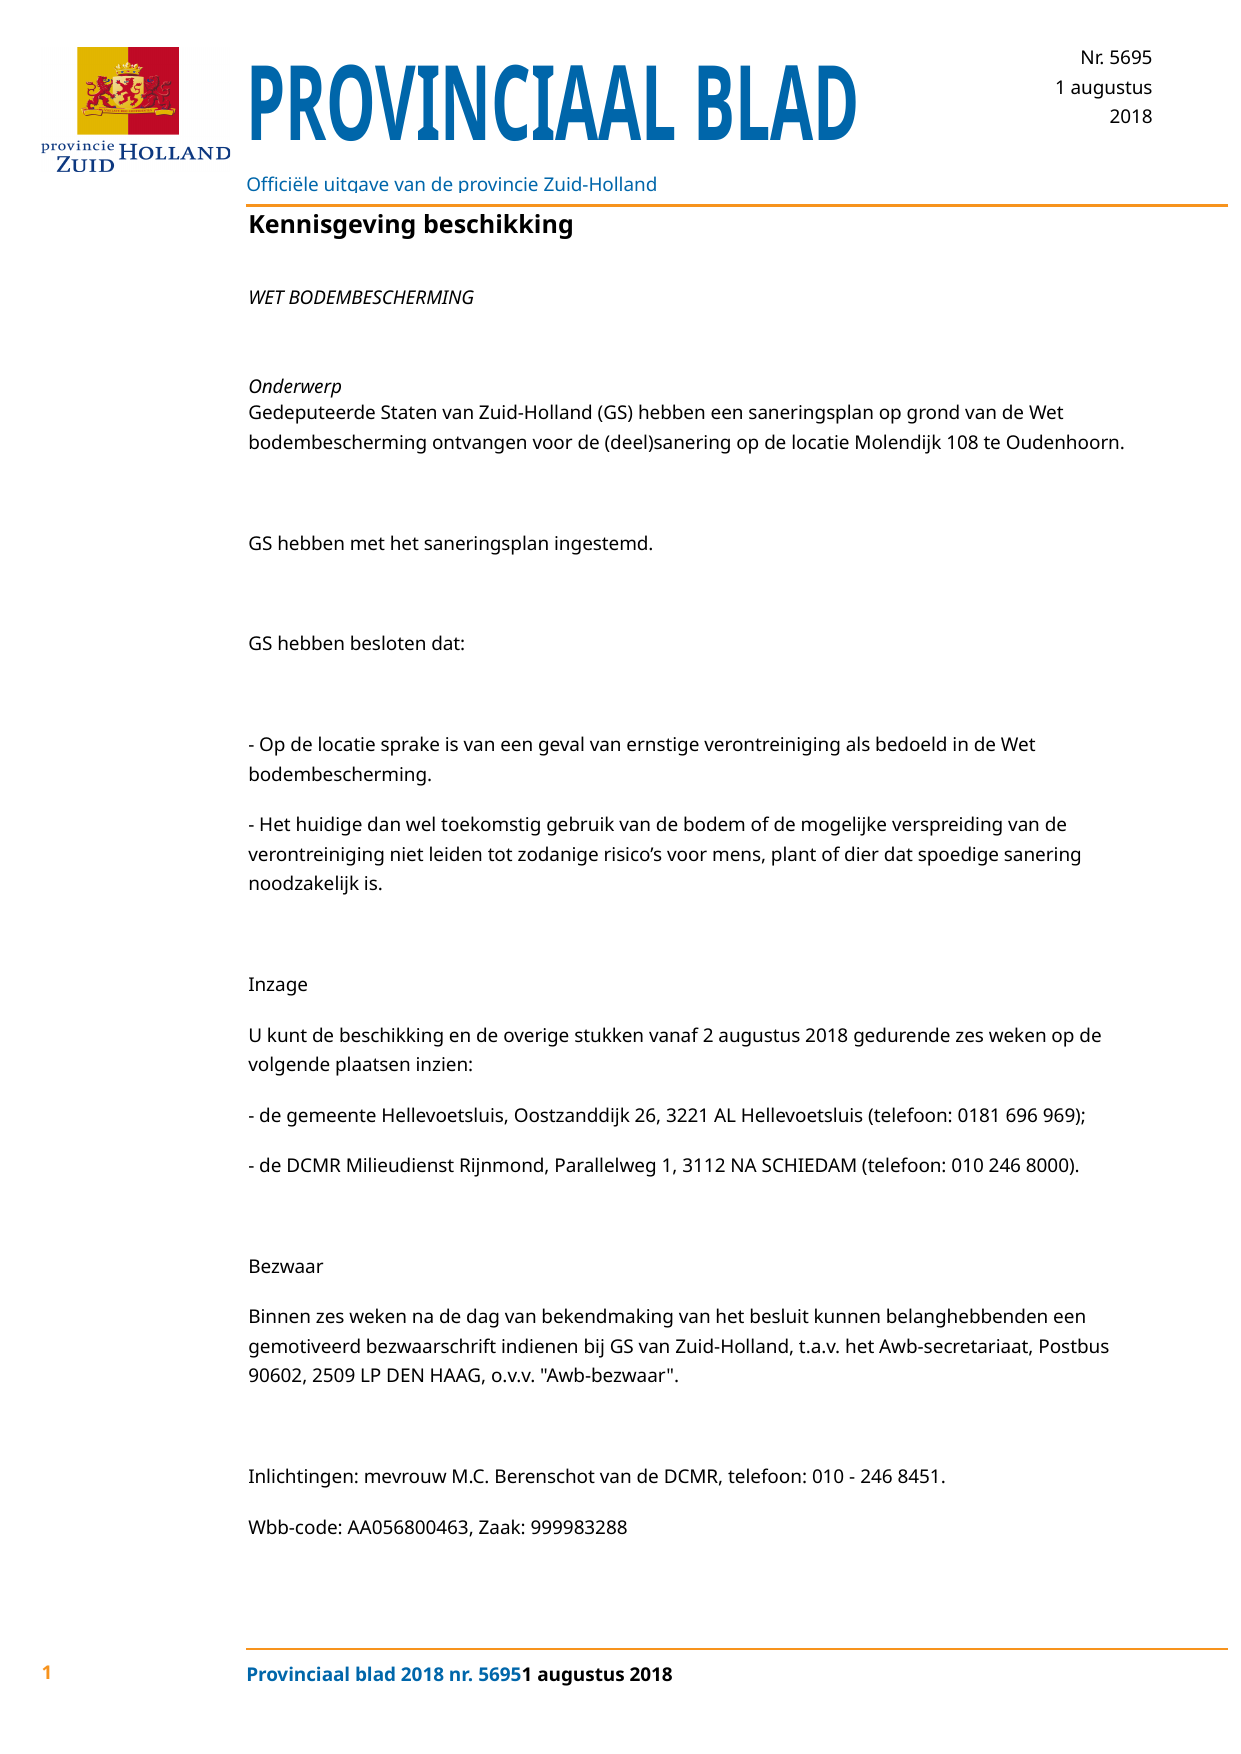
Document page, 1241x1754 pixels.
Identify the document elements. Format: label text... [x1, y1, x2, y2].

text - Op de locatie sprake is van een geval van ernstige verontreiniging als bedoeld in de Wet bodembescherming. [248, 731, 1152, 787]
text Wbb-code: AA056800463, Zaak: 999983288 [248, 1514, 1152, 1539]
text GS hebben besloten dat: [248, 631, 1152, 656]
text - Het huidige dan wel toekomstig gebruik van de bodem of de mogelijke verspreiding van de verontreiniging niet leiden tot zodanige risico’s voor mens, plant of dier dat spoedige sanering noodzakelijk is. [248, 811, 1152, 896]
text - de DCMR Milieudienst Rijnmond, Parallelweg 1, 3112 NA SCHIEDAM (telefoon: 010 246 8000). [248, 1152, 1152, 1178]
text Binnen zes weken na de dag van bekendmaking van het besluit kunnen belanghebbenden een gemotiveerd bezwaarschrift indienen bij GS van Zuid-Holland, t.a.v. het Awb-secretariaat, Postbus 90602, 2509 LP DEN HAAG, o.v.v. "Awb-bezwaar". [248, 1303, 1152, 1388]
text Bezwaar [248, 1253, 1152, 1279]
picture [41, 47, 231, 172]
text Inlichtingen: mevrouw M.C. Berenschot van de DCMR, telefoon: 010 - 246 8451. [248, 1463, 1152, 1489]
text GS hebben met het saneringsplan ingestemd. [248, 530, 1152, 555]
text Kennisgeving beschikking [248, 207, 1152, 241]
text - de gemeente Hellevoetsluis, Oostzanddijk 26, 3221 AL Hellevoetsluis (telefoon: 0181 696 969); [248, 1102, 1152, 1127]
text WET BODEMBESCHERMING [248, 284, 1152, 309]
text U kunt de beschikking en de overige stukken vanaf 2 augustus 2018 gedurende zes weken op de volgende plaatsen inzien: [248, 1022, 1152, 1077]
text Gedeputeerde Staten van Zuid-Holland (GS) hebben een saneringsplan op grond van de Wet bodembescherming ontvangen voor de (deel)sanering op de locatie Molendijk 108 te Oudenhoorn. [248, 399, 1152, 454]
text Inzage [248, 971, 1152, 997]
text Onderwerp [248, 373, 1152, 399]
